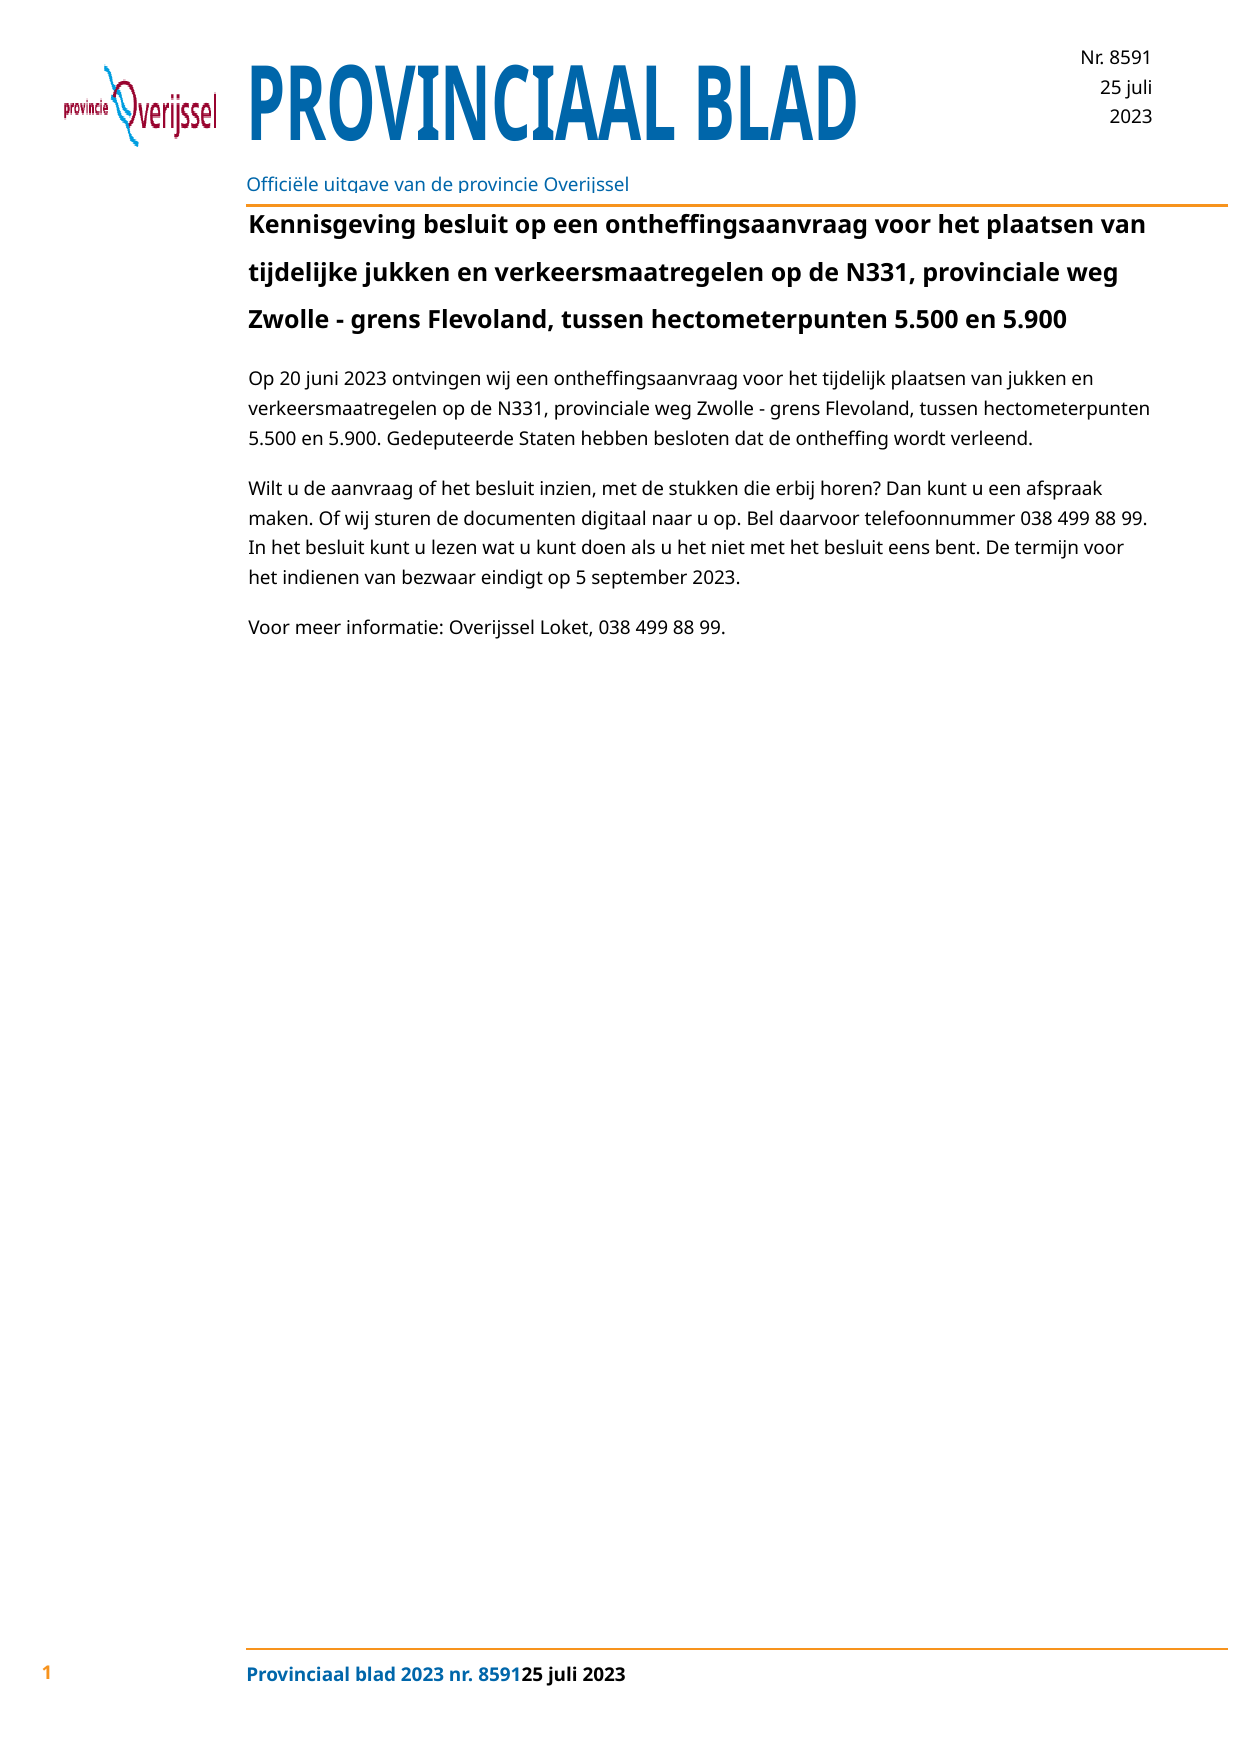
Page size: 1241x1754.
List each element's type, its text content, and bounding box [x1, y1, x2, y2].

text Kennisgeving besluit op een ontheffingsaanvraag voor het plaatsen van tijdelijke jukken en verkeersmaatregelen op de N331, provinciale weg Zwolle - grens Flevoland, tussen hectometerpunten 5.500 en 5.900 [248, 207, 1152, 336]
text Wilt u de aanvraag of het besluit inzien, met de stukken die erbij horen? Dan kunt u een afspraak maken. Of wij sturen de documenten digitaal naar u op. Bel daarvoor telefoonnummer 038 499 88 99. In het besluit kunt u lezen wat u kunt doen als u het niet met het besluit eens bent. De termijn voor het indienen van bezwaar eindigt op 5 september 2023. [248, 475, 1152, 589]
picture [41, 47, 231, 172]
text Op 20 juni 2023 ontvingen wij een ontheffingsaanvraag voor het tijdelijk plaatsen van jukken en verkeersmaatregelen op de N331, provinciale weg Zwolle - grens Flevoland, tussen hectometerpunten 5.500 en 5.900. Gedeputeerde Staten hebben besloten dat de ontheffing wordt verleend. [248, 366, 1152, 450]
text Voor meer informatie: Overijssel Loket, 038 499 88 99. [248, 614, 1152, 640]
